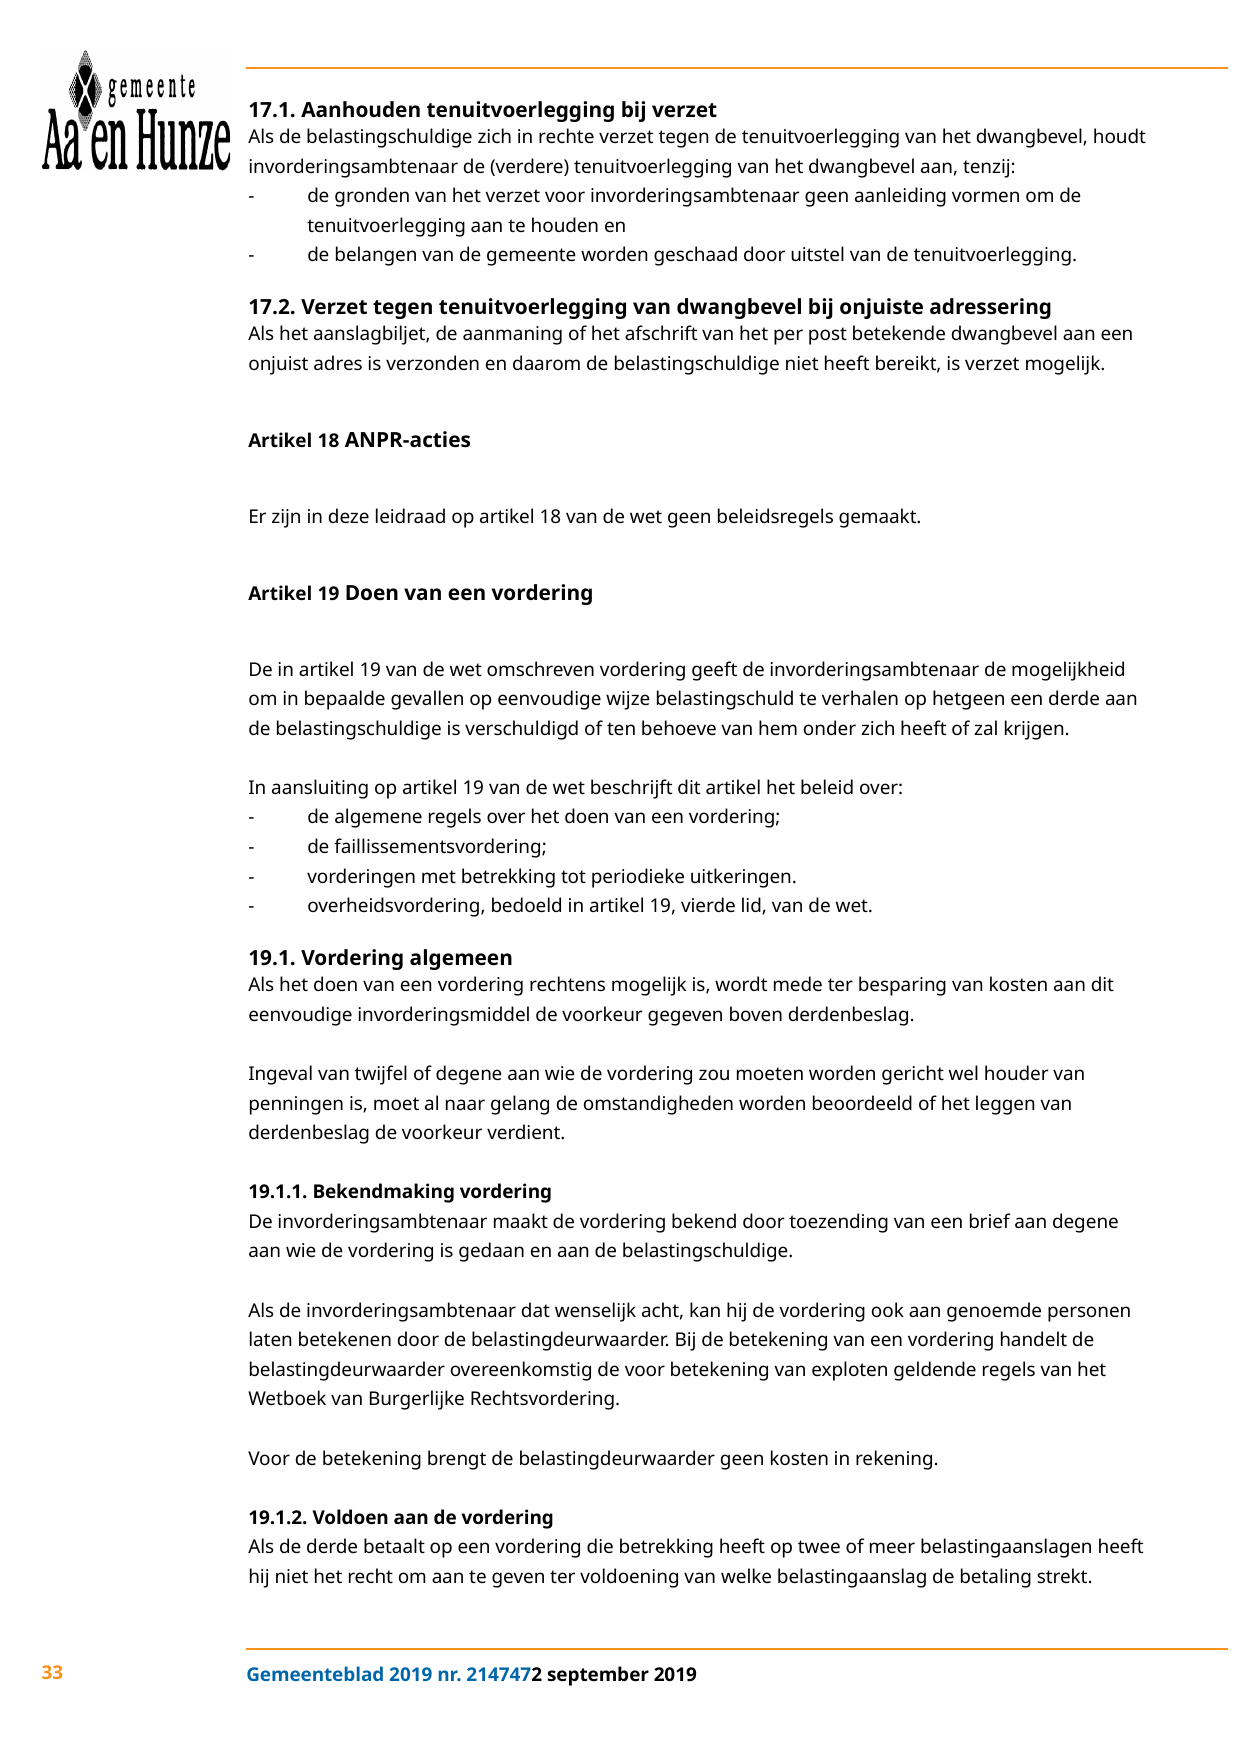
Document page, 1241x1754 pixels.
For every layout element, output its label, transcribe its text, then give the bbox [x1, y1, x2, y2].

text De in artikel 19 van de wet omschreven vordering geeft de invorderingsambtenaar de mogelijkheid om in bepaalde gevallen op eenvoudige wijze belastingschuld te verhalen op hetgeen een derde aan de belastingschuldige is verschuldigd of ten behoeve van hem onder zich heeft of zal krijgen. [248, 656, 1152, 741]
text Als de derde betaalt op een vordering die betrekking heeft op twee of meer belastingaanslagen heeft hij niet het recht om aan te geven ter voldoening van welke belastingaanslag de betaling strekt. [248, 1533, 1152, 1589]
text Als het doen van een vordering rechtens mogelijk is, wordt mede ter besparing van kosten aan dit eenvoudige invorderingsmiddel de voorkeur gegeven boven derdenbeslag. [248, 971, 1152, 1027]
list overheidsvordering, bedoeld in artikel 19, vierde lid, van de wet. [248, 892, 1152, 918]
text Als de belastingschuldige zich in rechte verzet tegen de tenuitvoerlegging van het dwangbevel, houdt invorderingsambtenaar de (verdere) tenuitvoerlegging van het dwangbevel aan, tenzij: [248, 123, 1152, 178]
text In aansluiting op artikel 19 van de wet beschrijft dit artikel het beleid over: [248, 774, 1152, 800]
text Voor de betekening brengt de belastingdeurwaarder geen kosten in rekening. [248, 1445, 1152, 1470]
text Artikel 19 Doen van een vordering [248, 578, 1152, 607]
text Als de invorderingsambtenaar dat wenselijk acht, kan hij de vordering ook aan genoemde personen laten betekenen door de belastingdeurwaarder. Bij de betekening van een vordering handelt de belastingdeurwaarder overeenkomstig de voor betekening van exploten geldende regels van het Wetboek van Burgerlijke Rechtsvordering. [248, 1297, 1152, 1411]
text Ingeval van twijfel of degene aan wie de vordering zou moeten worden gericht wel houder van penningen is, moet al naar gelang de omstandigheden worden beoordeeld of het leggen van derdenbeslag de voorkeur verdient. [248, 1060, 1152, 1145]
text 19.1.1. Bekendmaking vordering [248, 1178, 1152, 1204]
list de faillissementsvordering; [248, 833, 1152, 859]
list de algemene regels over het doen van een vordering; [248, 804, 1152, 829]
text 17.1. Aanhouden tenuitvoerlegging bij verzet [248, 95, 1152, 123]
list de belangen van de gemeente worden geschaad door uitstel van de tenuitvoerlegging. [248, 242, 1152, 267]
picture [41, 47, 231, 172]
text 17.2. Verzet tegen tenuitvoerlegging van dwangbevel bij onjuiste adressering [248, 292, 1152, 320]
text 19.1.2. Voldoen aan de vordering [248, 1504, 1152, 1529]
text Artikel 18 ANPR-acties [248, 425, 1152, 454]
text Er zijn in deze leidraad op artikel 18 van de wet geen beleidsregels gemaakt. [248, 503, 1152, 529]
list vorderingen met betrekking tot periodieke uitkeringen. [248, 863, 1152, 889]
text Als het aanslagbiljet, de aanmaning of het afschrift van het per post betekende dwangbevel aan een onjuist adres is verzonden en daarom de belastingschuldige niet heeft bereikt, is verzet mogelijk. [248, 320, 1152, 376]
text 19.1. Vordering algemeen [248, 943, 1152, 971]
text De invorderingsambtenaar maakt de vordering bekend door toezending van een brief aan degene aan wie de vordering is gedaan en aan de belastingschuldige. [248, 1208, 1152, 1263]
list de gronden van het verzet voor invorderingsambtenaar geen aanleiding vormen om de tenuitvoerlegging aan te houden en [248, 182, 1152, 238]
